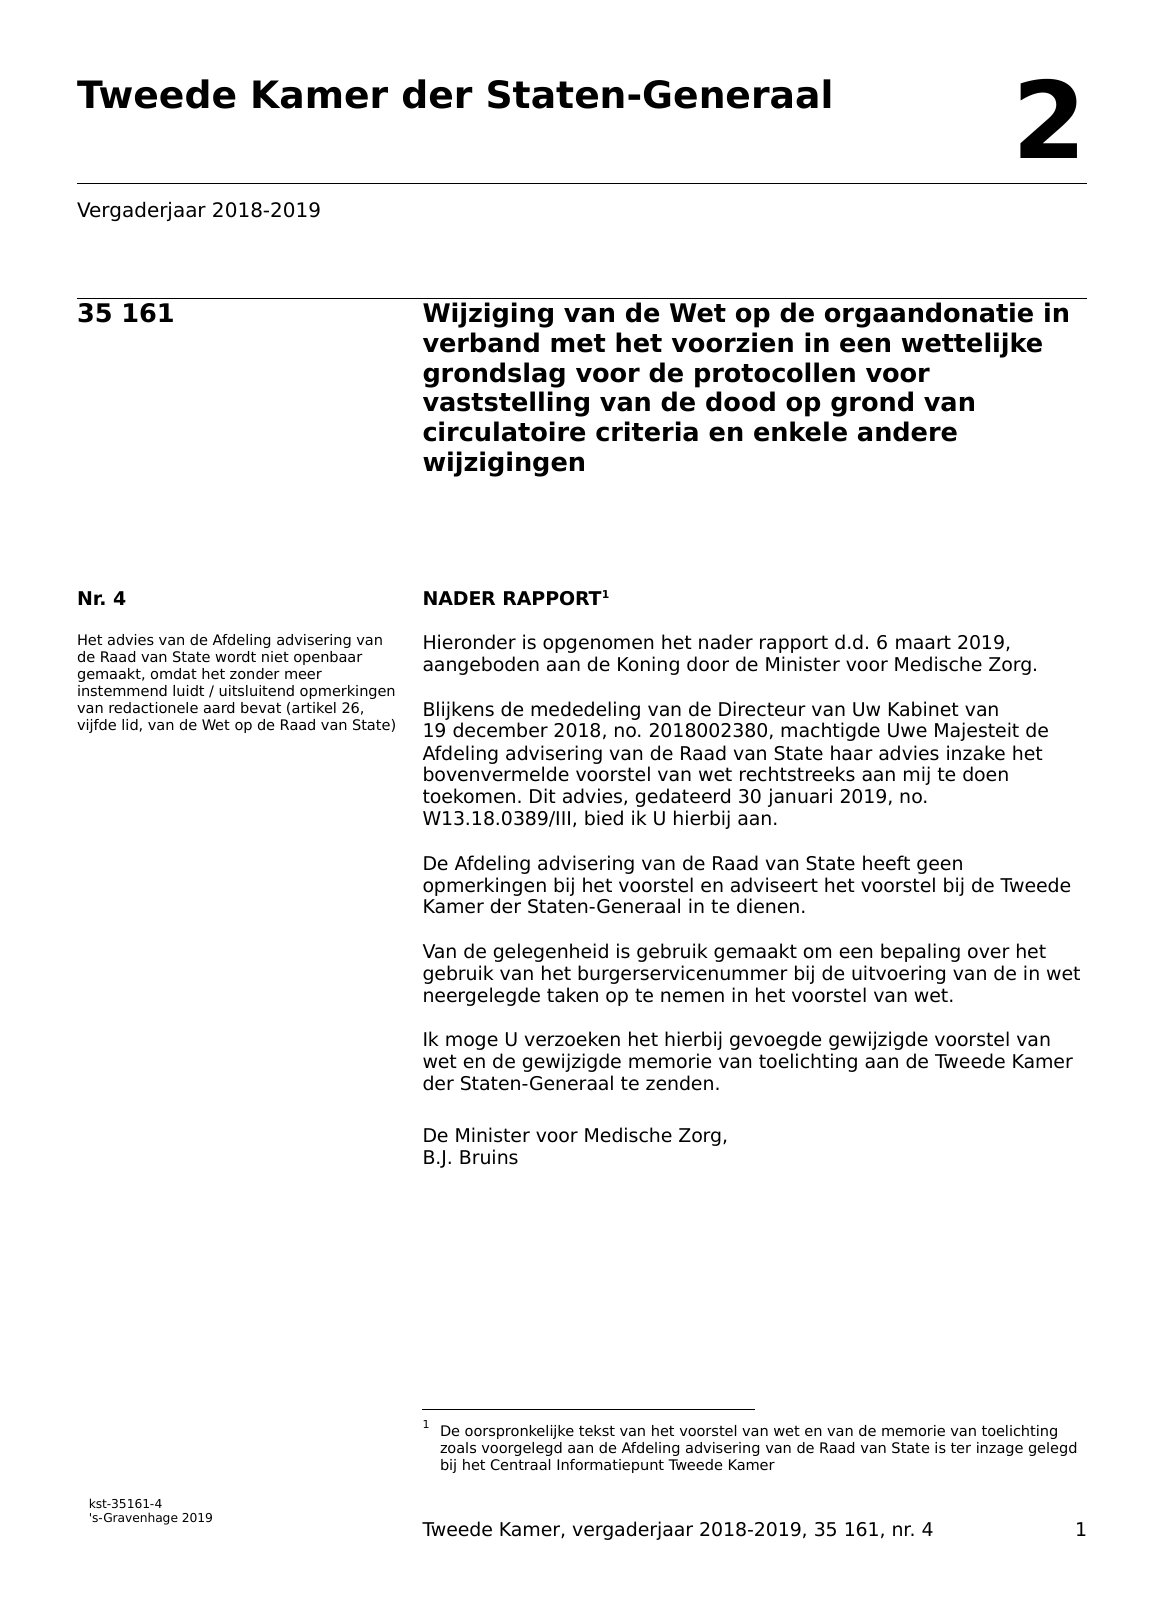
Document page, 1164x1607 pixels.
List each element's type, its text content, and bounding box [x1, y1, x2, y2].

text Van de gelegenheid is gebruik gemaakt om een bepaling over het gebruik van het burgerservicenummer bij de uitvoering van de in wet neergelegde taken op te nemen in het voorstel van wet. [422, 941, 1087, 1007]
text De Afdeling advisering van de Raad van State heeft geen opmerkingen bij het voorstel en adviseert het voorstel bij de Tweede Kamer der Staten-Generaal in te dienen. [422, 852, 1087, 918]
subtitle 35 161 Wijziging van de Wet op de orgaandonatie in verband met het voorzien in een wettelijke grondslag voor de protocollen voor vaststelling van de dood op grond van circulatoire criteria en enkele andere wijzigingen [77, 299, 1087, 477]
text Het advies van de Afdeling advisering van de Raad van State wordt niet openbaar gemaakt, omdat het zonder meer instemmend luidt / uitsluitend opmerkingen van redactionele aard bevat (artikel 26, vijfde lid, van de Wet op de Raad van State) [77, 632, 399, 733]
text Hieronder is opgenomen het nader rapport d.d. 6 maart 2019, aangeboden aan de Koning door de Minister voor Medische Zorg. [422, 632, 1087, 676]
table_header 2 [886, 59, 1087, 183]
text Blijkens de mededeling van de Directeur van Uw Kabinet van 19 december 2018, no. 2018002380, machtigde Uwe Majesteit de Afdeling advisering van de Raad van State haar advies inzake het bovenvermelde voorstel van wet rechtstreeks aan mij te doen toekomen. Dit advies, gedateerd 30 januari 2019, no. W13.18.0389/III, bied ik U hierbij aan. [422, 698, 1087, 830]
text Ik moge U verzoeken het hierbij gevoegde gewijzigde voorstel van wet en de gewijzigde memorie van toelichting aan de Tweede Kamer der Staten-Generaal te zenden. [422, 1029, 1087, 1095]
text De Minister voor Medische Zorg, B.J. Bruins [422, 1125, 1087, 1169]
subtitle Nr. 4 NADER RAPPORT [77, 588, 1087, 610]
table_cell Vergaderjaar 2018-2019 [77, 184, 1087, 298]
text 's-Gravenhage 2019 [88, 1511, 323, 1525]
table_header Tweede Kamer der Staten-Generaal [77, 59, 886, 183]
text kst-35161-4 [88, 1497, 323, 1511]
text De oorspronkelijke tekst van het voorstel van wet en van de memorie van toelichting zoals voorgelegd aan de Afdeling advisering van de Raad van State is ter inzage gelegd bij het Centraal Informatiepunt Tweede Kamer [422, 1418, 1087, 1474]
